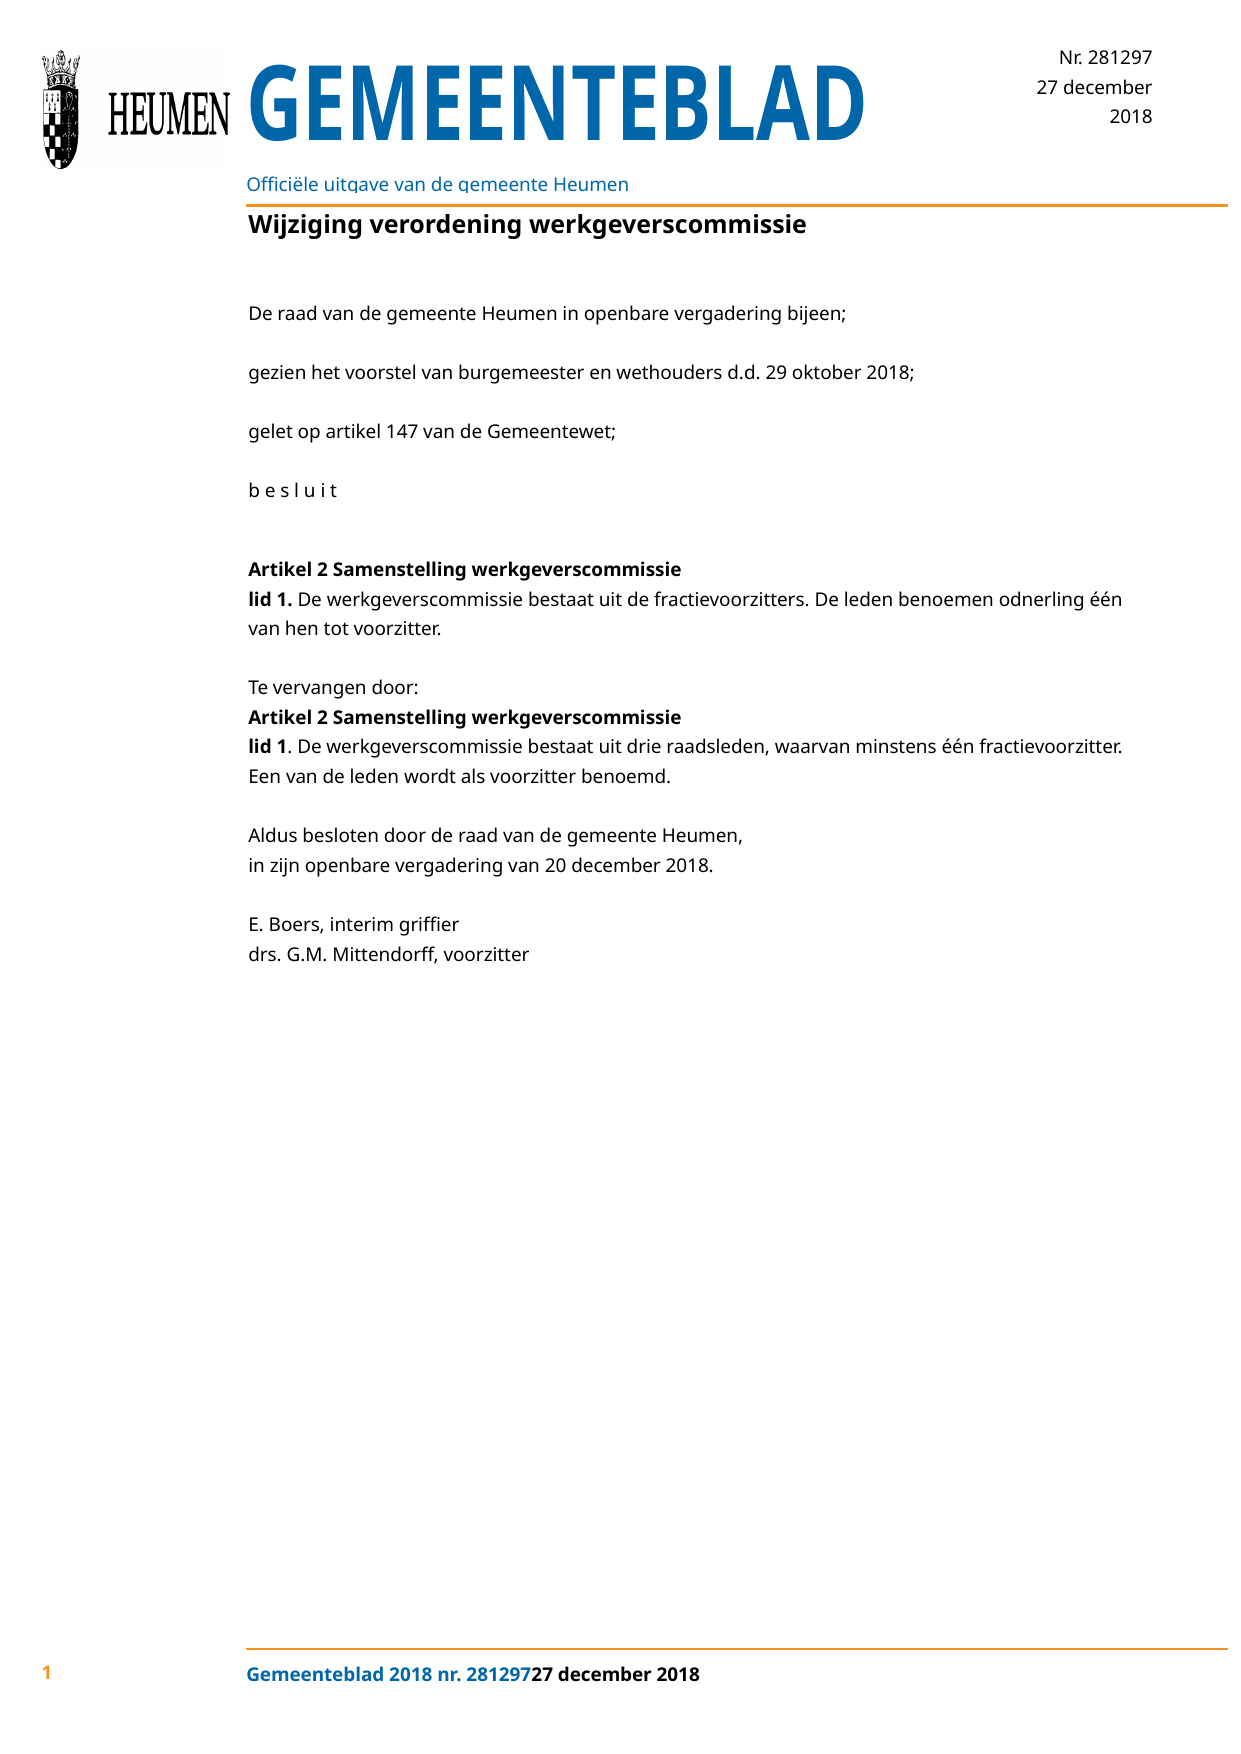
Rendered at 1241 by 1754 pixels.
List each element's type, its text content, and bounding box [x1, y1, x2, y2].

text drs. G.M. Mittendorff, voorzitter [248, 941, 1152, 967]
text Artikel 2 Samenstelling werkgeverscommissie [248, 704, 1152, 730]
text Artikel 2 Samenstelling werkgeverscommissie [248, 556, 1152, 582]
text b e s l u i t [248, 477, 1152, 503]
text E. Boers, interim griffier [248, 911, 1152, 937]
picture [41, 47, 231, 172]
text Te vervangen door: [248, 674, 1152, 700]
text lid 1. De werkgeverscommissie bestaat uit drie raadsleden, waarvan minstens één fractievoorzitter. Een van de leden wordt als voorzitter benoemd. [248, 734, 1152, 789]
text lid 1. De werkgeverscommissie bestaat uit de fractievoorzitters. De leden benoemen odnerling één van hen tot voorzitter. [248, 586, 1152, 641]
text in zijn openbare vergadering van 20 december 2018. [248, 852, 1152, 878]
text De raad van de gemeente Heumen in openbare vergadering bijeen; [248, 300, 1152, 326]
text Wijziging verordening werkgeverscommissie [248, 207, 1152, 241]
text gezien het voorstel van burgemeester en wethouders d.d. 29 oktober 2018; [248, 359, 1152, 385]
text Aldus besloten door de raad van de gemeente Heumen, [248, 822, 1152, 848]
text gelet op artikel 147 van de Gemeentewet; [248, 418, 1152, 444]
